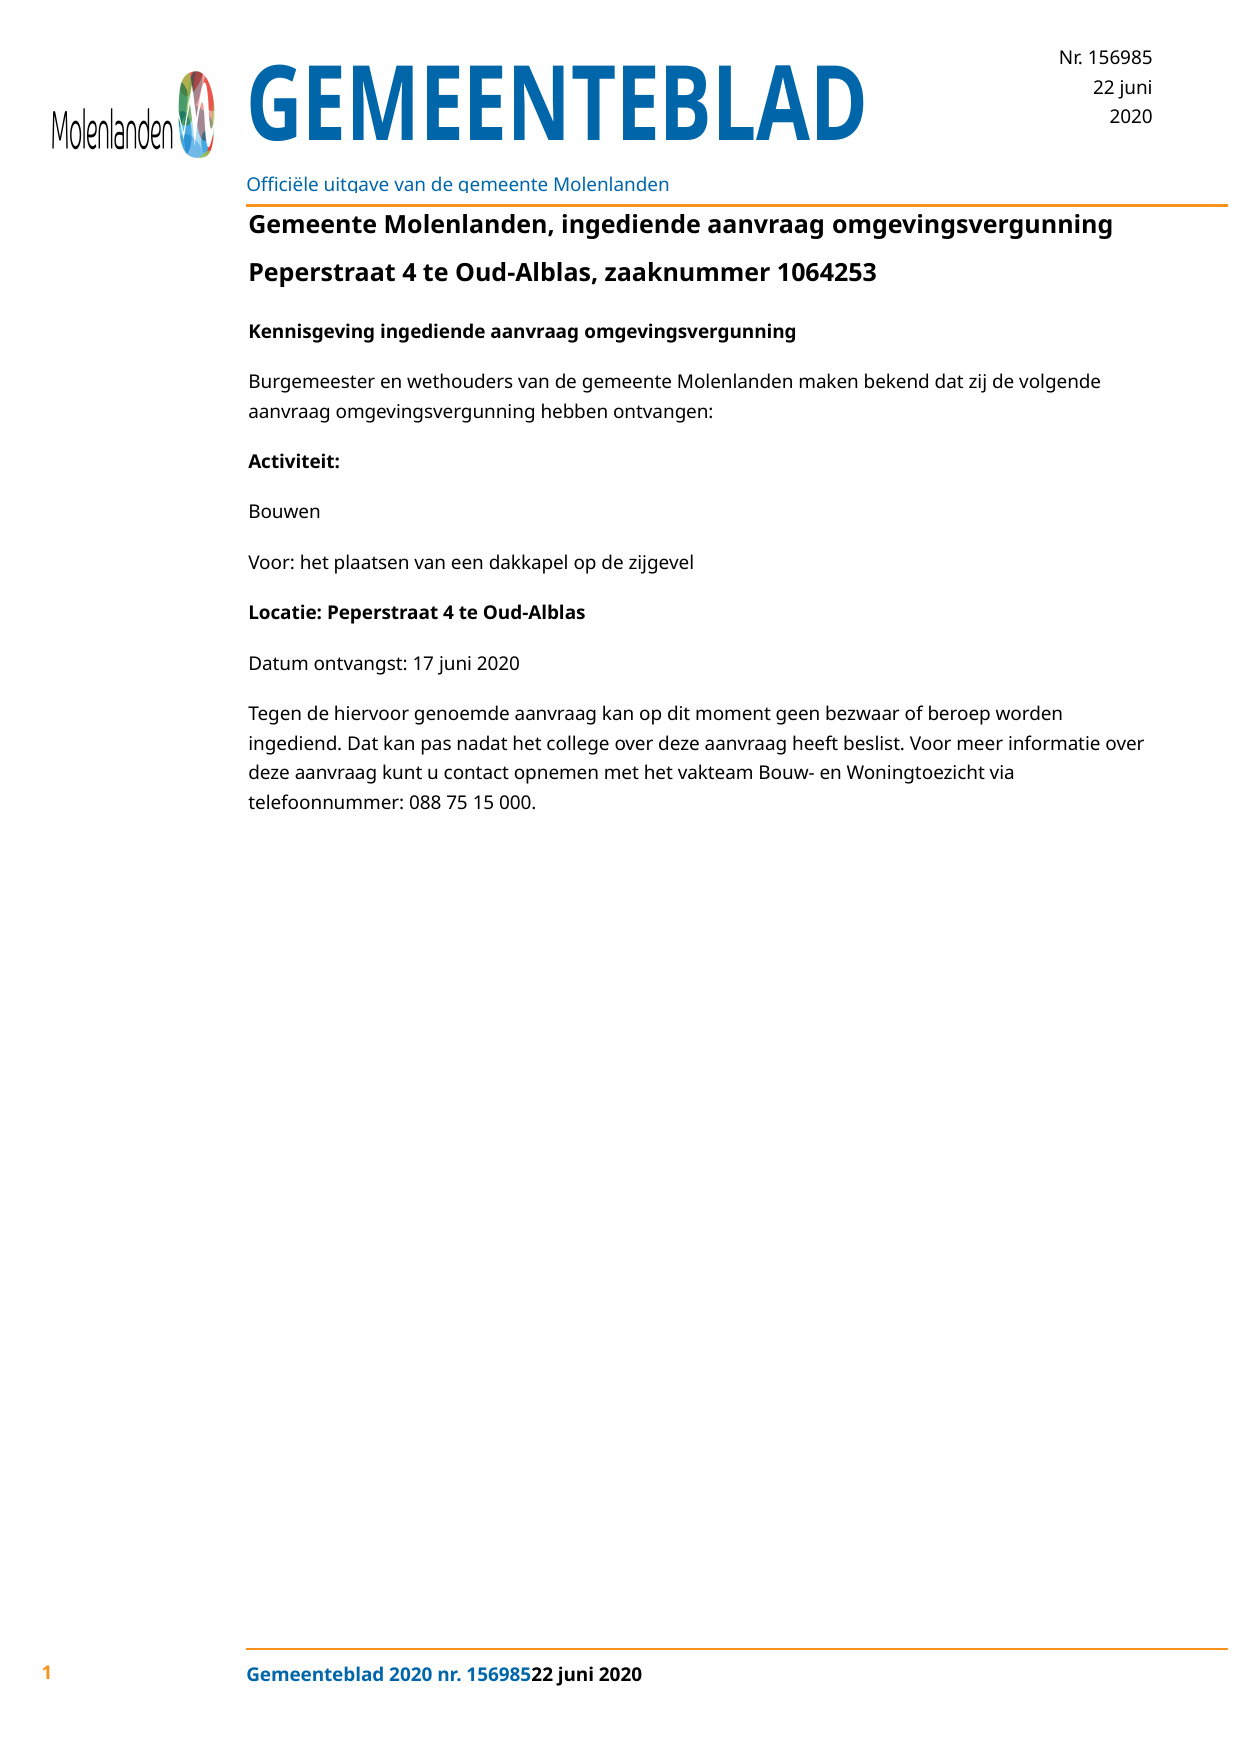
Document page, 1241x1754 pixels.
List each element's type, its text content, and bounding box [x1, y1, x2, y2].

text Tegen de hiervoor genoemde aanvraag kan op dit moment geen bezwaar of beroep worden ingediend. Dat kan pas nadat het college over deze aanvraag heeft beslist. Voor meer informatie over deze aanvraag kunt u contact opnemen met het vakteam Bouw- en Woningtoezicht via telefoonnummer: 088 75 15 000. [248, 700, 1152, 815]
text Voor: het plaatsen van een dakkapel op de zijgevel [248, 549, 1152, 575]
text Gemeente Molenlanden, ingediende aanvraag omgevingsvergunning Peperstraat 4 te Oud-Alblas, zaaknummer 1064253 [248, 207, 1152, 288]
text Datum ontvangst: 17 juni 2020 [248, 650, 1152, 676]
text Locatie: Peperstraat 4 te Oud-Alblas [248, 599, 1152, 625]
text Kennisgeving ingediende aanvraag omgevingsvergunning [248, 318, 1152, 344]
picture [41, 47, 231, 172]
text Bouwen [248, 499, 1152, 524]
text Activiteit: [248, 448, 1152, 474]
text Burgemeester en wethouders van de gemeente Molenlanden maken bekend dat zij de volgende aanvraag omgevingsvergunning hebben ontvangen: [248, 368, 1152, 424]
